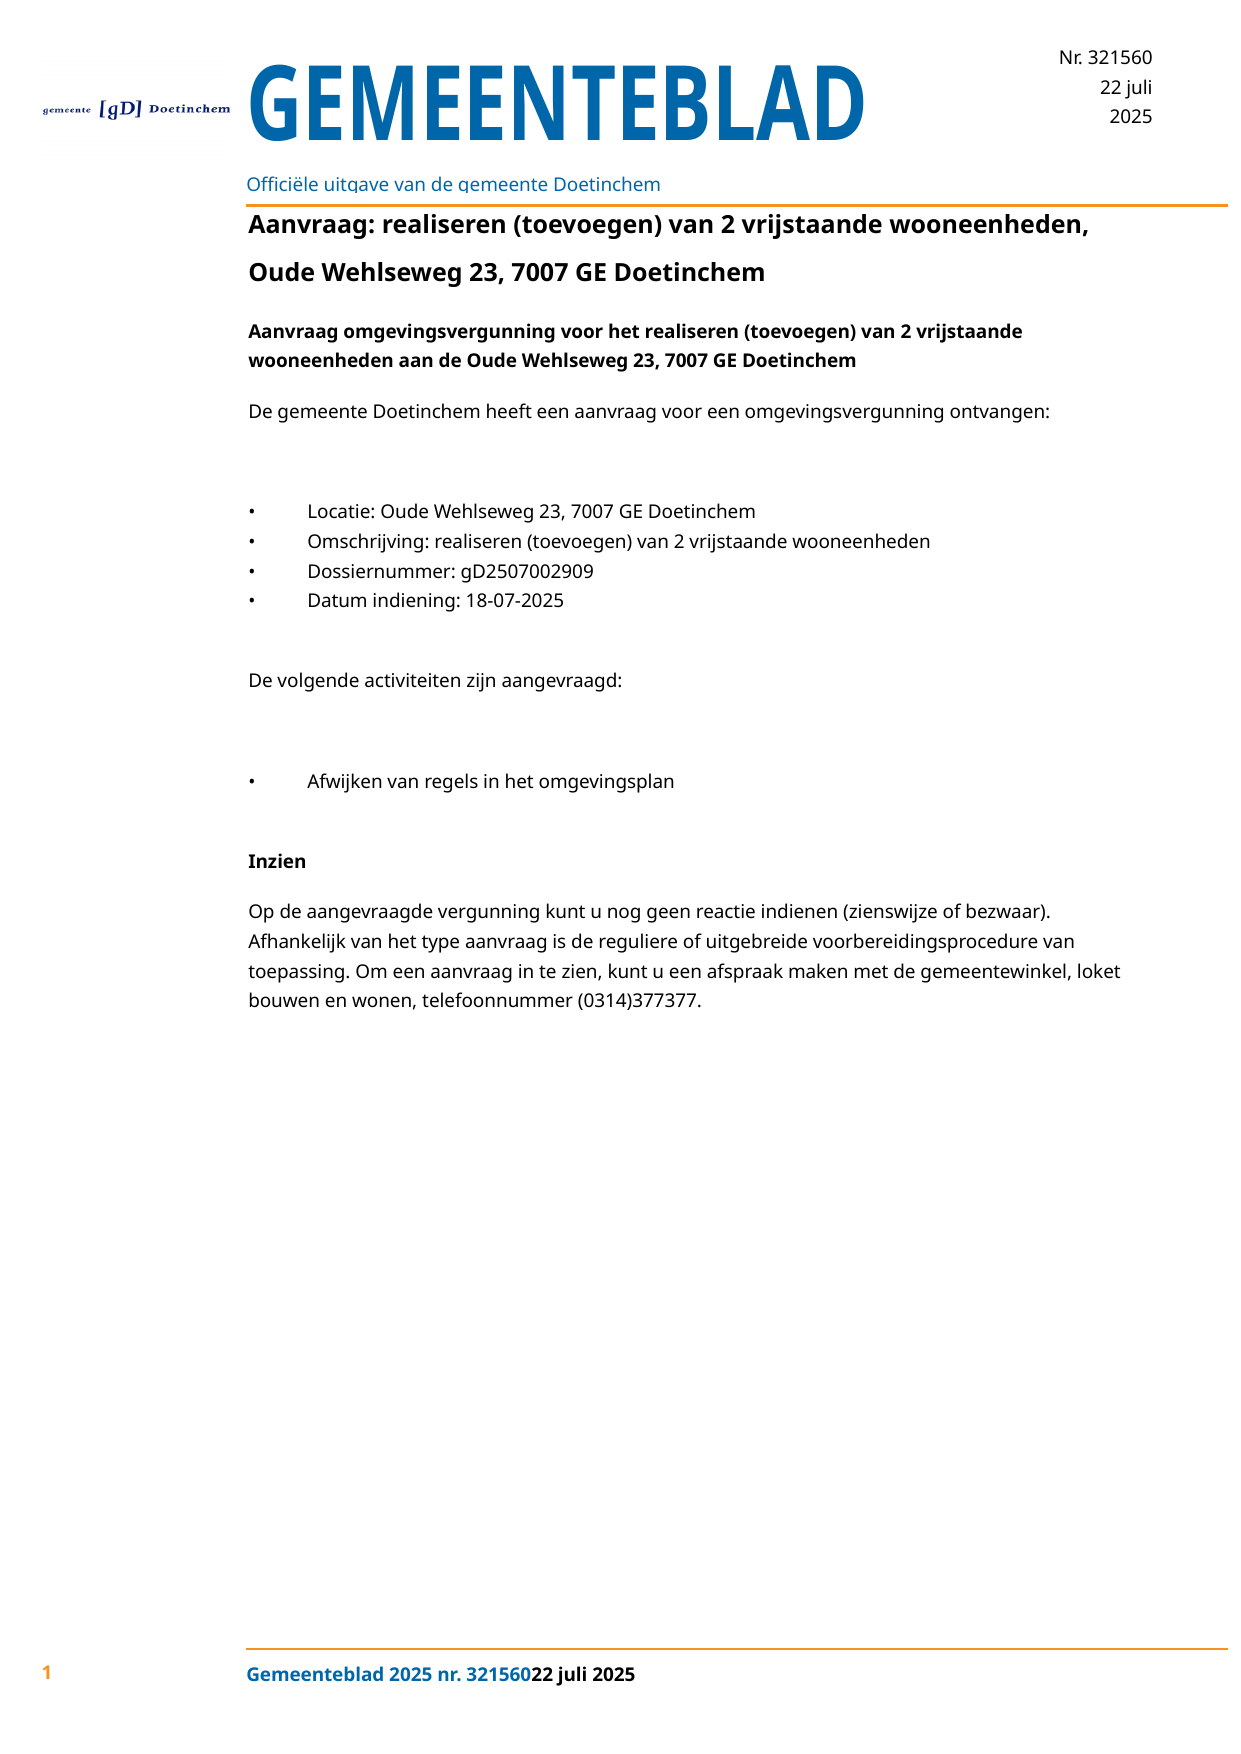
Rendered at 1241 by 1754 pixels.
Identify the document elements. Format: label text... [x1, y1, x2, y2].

list Afwijken van regels in het omgevingsplan [248, 768, 1152, 794]
text Inzien [248, 848, 1152, 874]
list Omschrijving: realiseren (toevoegen) van 2 vrijstaande wooneenheden [248, 528, 1152, 554]
text De volgende activiteiten zijn aangevraagd: [248, 667, 1152, 693]
text Op de aangevraagde vergunning kunt u nog geen reactie indienen (zienswijze of bezwaar). Afhankelijk van het type aanvraag is de reguliere of uitgebreide voorbereidingsprocedure van toepassing. Om een aanvraag in te zien, kunt u een afspraak maken met de gemeentewinkel, loket bouwen en wonen, telefoonnummer (0314)377377. [248, 899, 1152, 1013]
text De gemeente Doetinchem heeft een aanvraag voor een omgevingsvergunning ontvangen: [248, 398, 1152, 424]
list Locatie: Oude Wehlseweg 23, 7007 GE Doetinchem [248, 499, 1152, 524]
text Aanvraag: realiseren (toevoegen) van 2 vrijstaande wooneenheden, Oude Wehlseweg 23, 7007 GE Doetinchem [248, 207, 1152, 288]
text Aanvraag omgevingsvergunning voor het realiseren (toevoegen) van 2 vrijstaande wooneenheden aan de Oude Wehlseweg 23, 7007 GE Doetinchem [248, 318, 1152, 373]
list Datum indiening: 18-07-2025 [248, 587, 1152, 613]
list Dossiernummer: gD2507002909 [248, 558, 1152, 584]
picture [41, 47, 231, 172]
